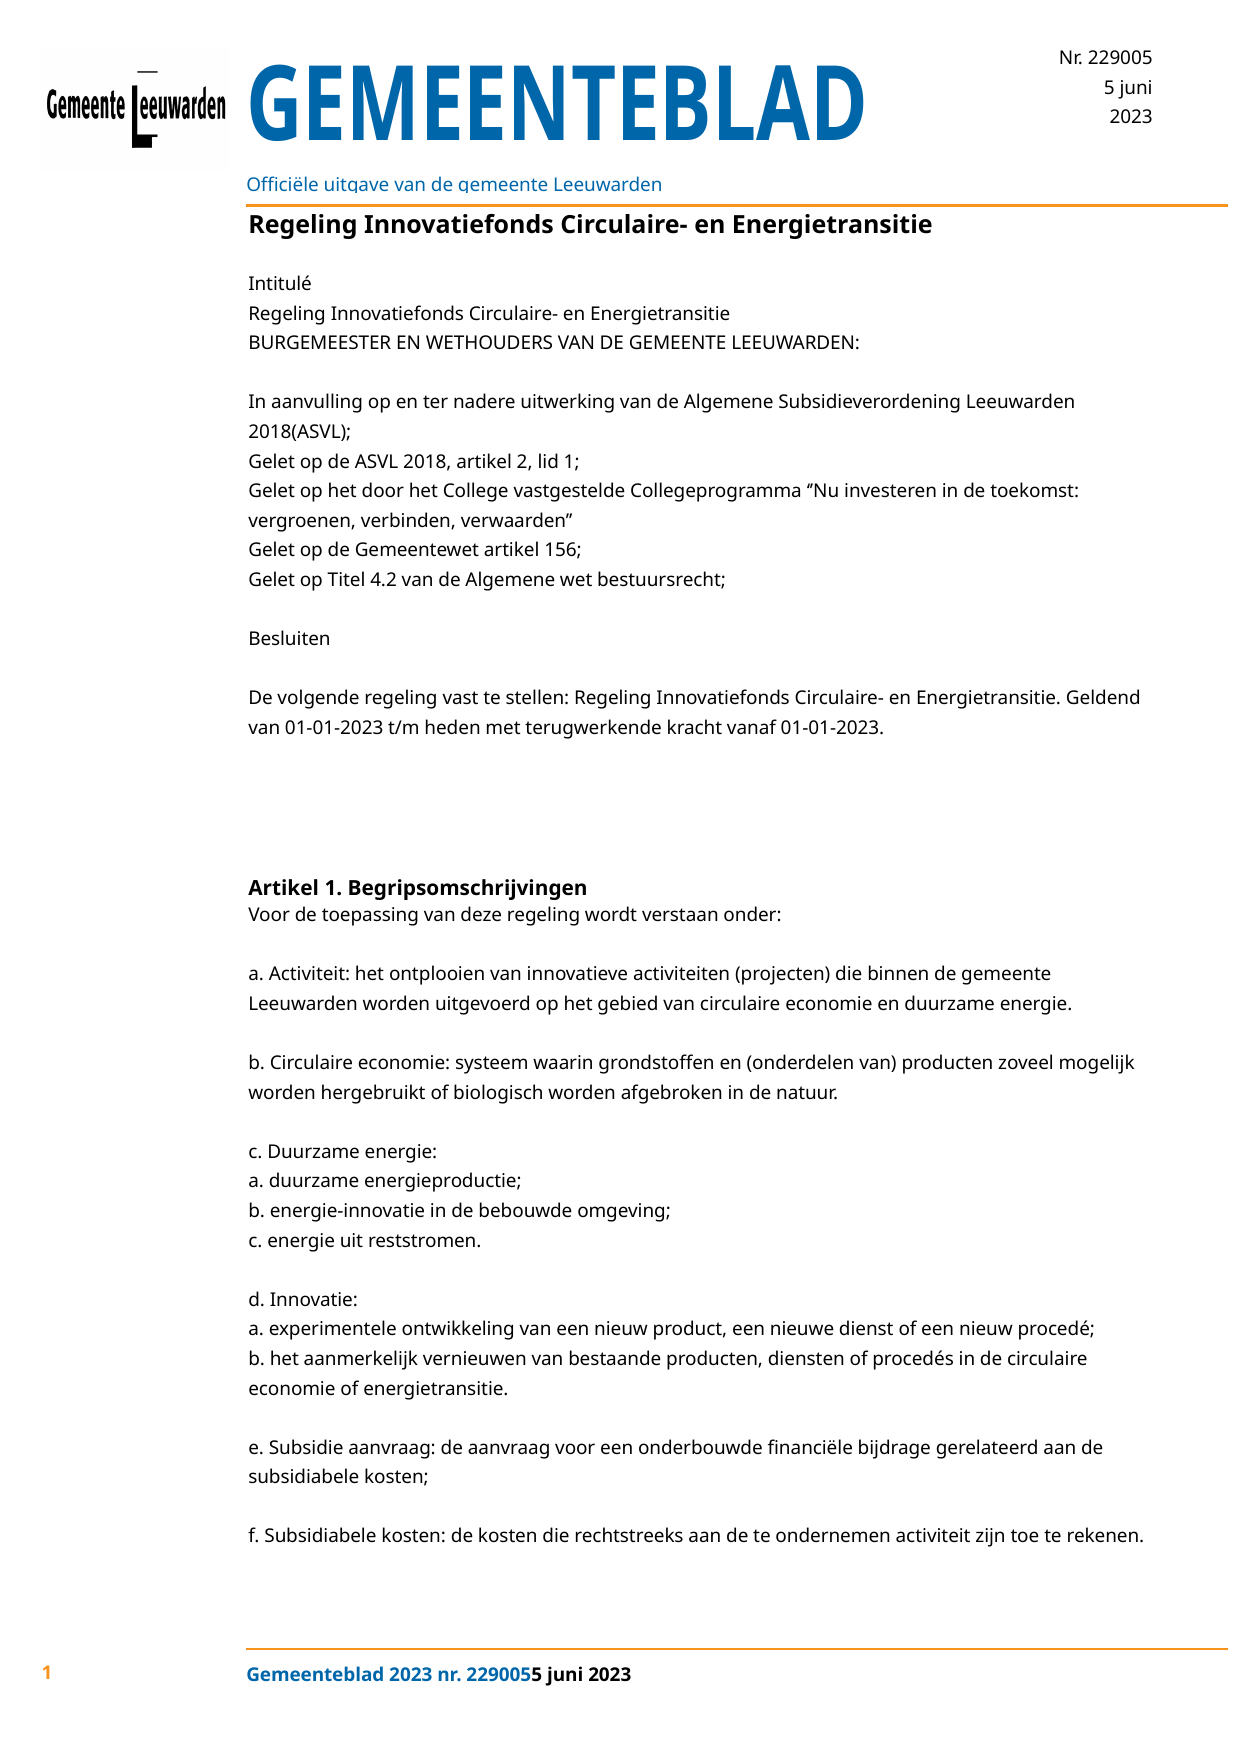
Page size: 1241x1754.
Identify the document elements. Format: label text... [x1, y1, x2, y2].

text e. Subsidie aanvraag: de aanvraag voor een onderbouwde financiële bijdrage gerelateerd aan de subsidiabele kosten; [248, 1434, 1152, 1489]
text Regeling Innovatiefonds Circulaire- en Energietransitie [248, 300, 1152, 326]
text Regeling Innovatiefonds Circulaire- en Energietransitie [248, 207, 1152, 241]
text De volgende regeling vast te stellen: Regeling Innovatiefonds Circulaire- en Energietransitie. Geldend van 01-01-2023 t/m heden met terugwerkende kracht vanaf 01-01-2023. [248, 684, 1152, 740]
text a. experimentele ontwikkeling van een nieuw product, een nieuwe dienst of een nieuw procedé; [248, 1316, 1152, 1341]
text Gelet op het door het College vastgestelde Collegeprogramma ‘’Nu investeren in de toekomst: vergroenen, verbinden, verwaarden’’ [248, 477, 1152, 533]
text a. duurzame energieproductie; [248, 1168, 1152, 1193]
text Artikel 1. Begripsomschrijvingen [248, 873, 1152, 901]
text a. Activiteit: het ontplooien van innovatieve activiteiten (projecten) die binnen de gemeente Leeuwarden worden uitgevoerd op het gebied van circulaire economie en duurzame energie. [248, 961, 1152, 1016]
text Voor de toepassing van deze regeling wordt verstaan onder: [248, 901, 1152, 927]
text c. energie uit reststromen. [248, 1227, 1152, 1252]
text Intitulé [248, 270, 1152, 296]
text Gelet op Titel 4.2 van de Algemene wet bestuursrecht; [248, 566, 1152, 592]
text Gelet op de ASVL 2018, artikel 2, lid 1; [248, 448, 1152, 473]
text b. het aanmerkelijk vernieuwen van bestaande producten, diensten of procedés in de circulaire economie of energietransitie. [248, 1345, 1152, 1400]
text BURGEMEESTER EN WETHOUDERS VAN DE GEMEENTE LEEUWARDEN: [248, 329, 1152, 355]
text In aanvulling op en ter nadere uitwerking van de Algemene Subsidieverordening Leeuwarden 2018(ASVL); [248, 389, 1152, 444]
text c. Duurzame energie: [248, 1138, 1152, 1164]
text b. Circulaire economie: systeem waarin grondstoffen en (onderdelen van) producten zoveel mogelijk worden hergebruikt of biologisch worden afgebroken in de natuur. [248, 1049, 1152, 1104]
text d. Innovatie: [248, 1286, 1152, 1312]
text Besluiten [248, 625, 1152, 651]
text Gelet op de Gemeentewet artikel 156; [248, 537, 1152, 562]
picture [41, 47, 231, 172]
text f. Subsidiabele kosten: de kosten die rechtstreeks aan de te ondernemen activiteit zijn toe te rekenen. [248, 1523, 1152, 1548]
text b. energie-innovatie in de bebouwde omgeving; [248, 1197, 1152, 1223]
